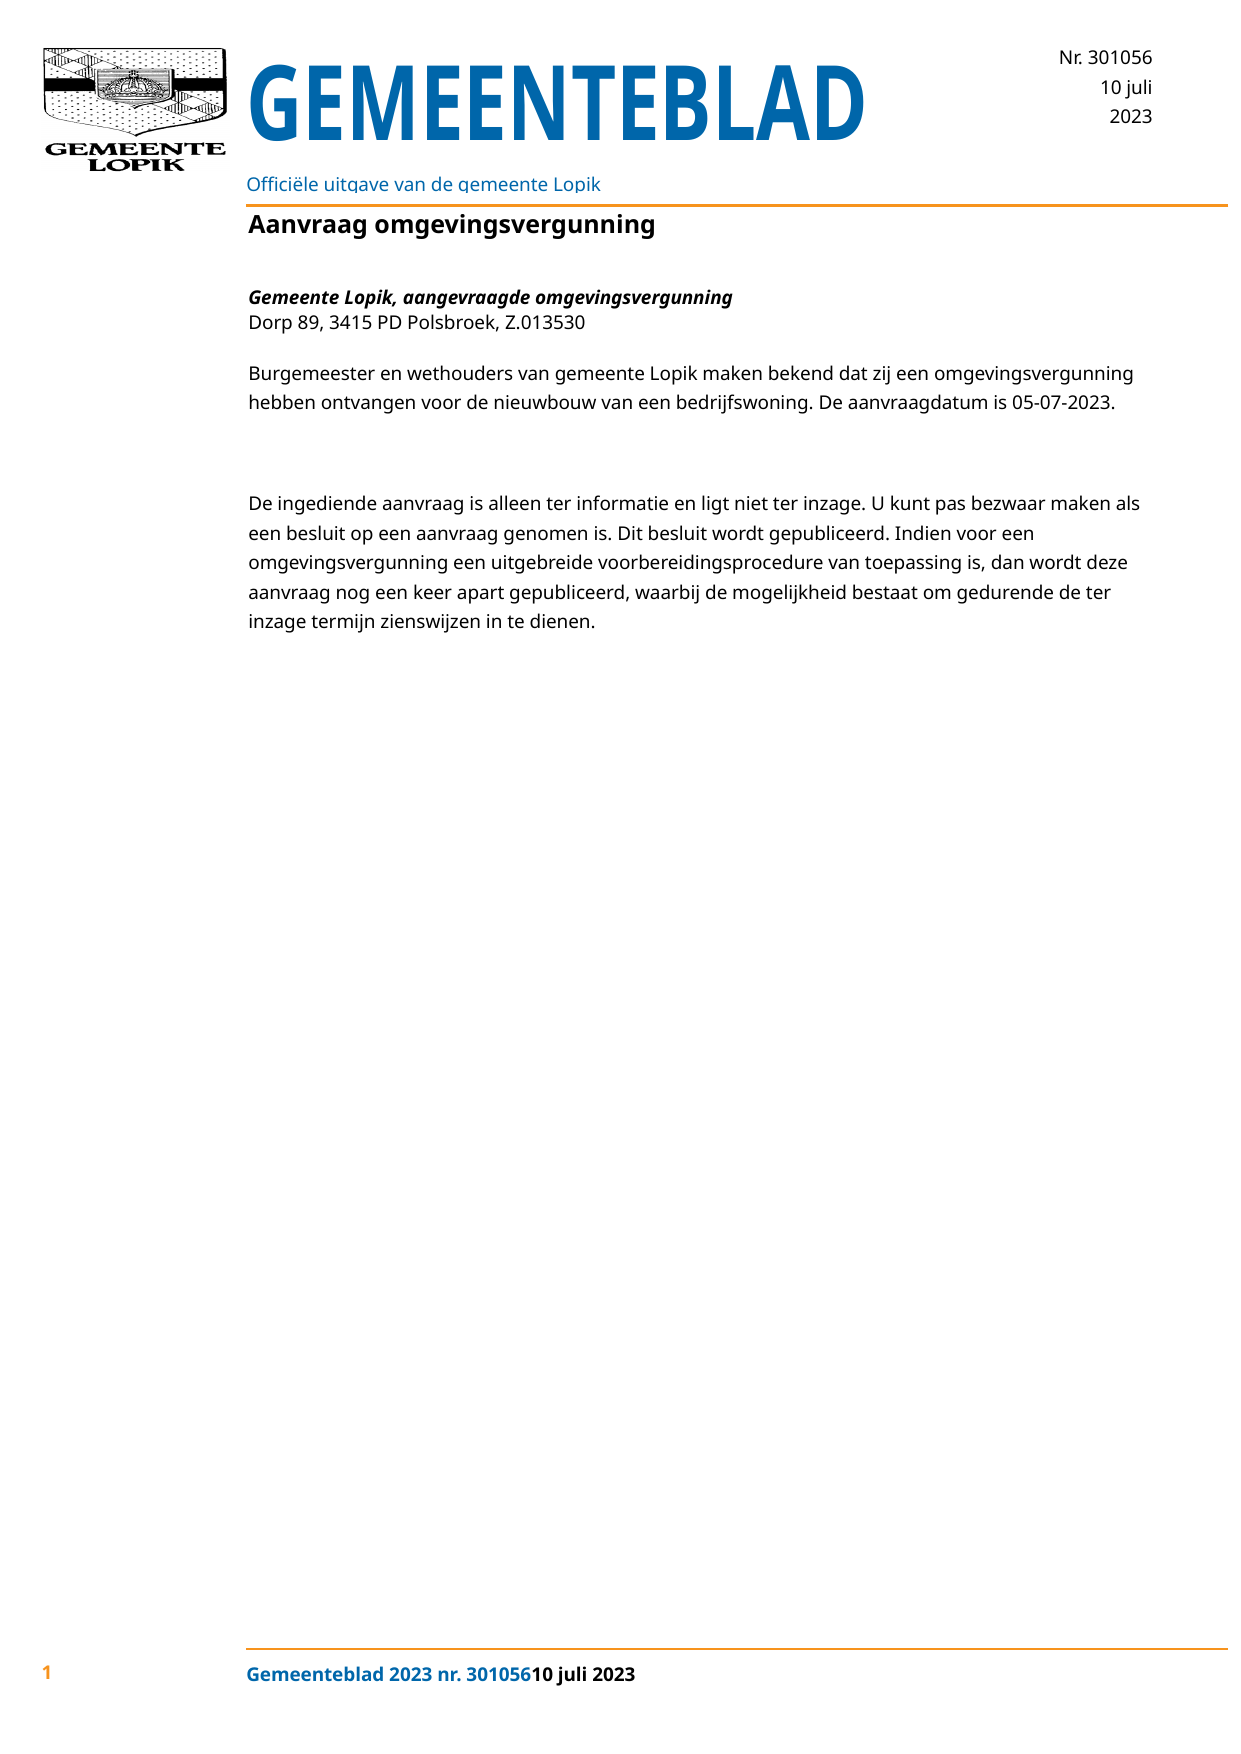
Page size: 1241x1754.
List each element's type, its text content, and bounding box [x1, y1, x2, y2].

picture [41, 47, 231, 172]
text Gemeente Lopik, aangevraagde omgevingsvergunning [248, 284, 1152, 309]
text Burgemeester en wethouders van gemeente Lopik maken bekend dat zij een omgevingsvergunning hebben ontvangen voor de nieuwbouw van een bedrijfswoning. De aanvraagdatum is 05-07-2023. [248, 360, 1152, 415]
text Aanvraag omgevingsvergunning [248, 207, 1152, 241]
text De ingediende aanvraag is alleen ter informatie en ligt niet ter inzage. U kunt pas bezwaar maken als een besluit op een aanvraag genomen is. Dit besluit wordt gepubliceerd. Indien voor een omgevingsvergunning een uitgebreide voorbereidingsprocedure van toepassing is, dan wordt deze aanvraag nog een keer apart gepubliceerd, waarbij de mogelijkheid bestaat om gedurende de ter inzage termijn zienswijzen in te dienen. [248, 490, 1152, 634]
text Dorp 89, 3415 PD Polsbroek, Z.013530 [248, 309, 1152, 335]
